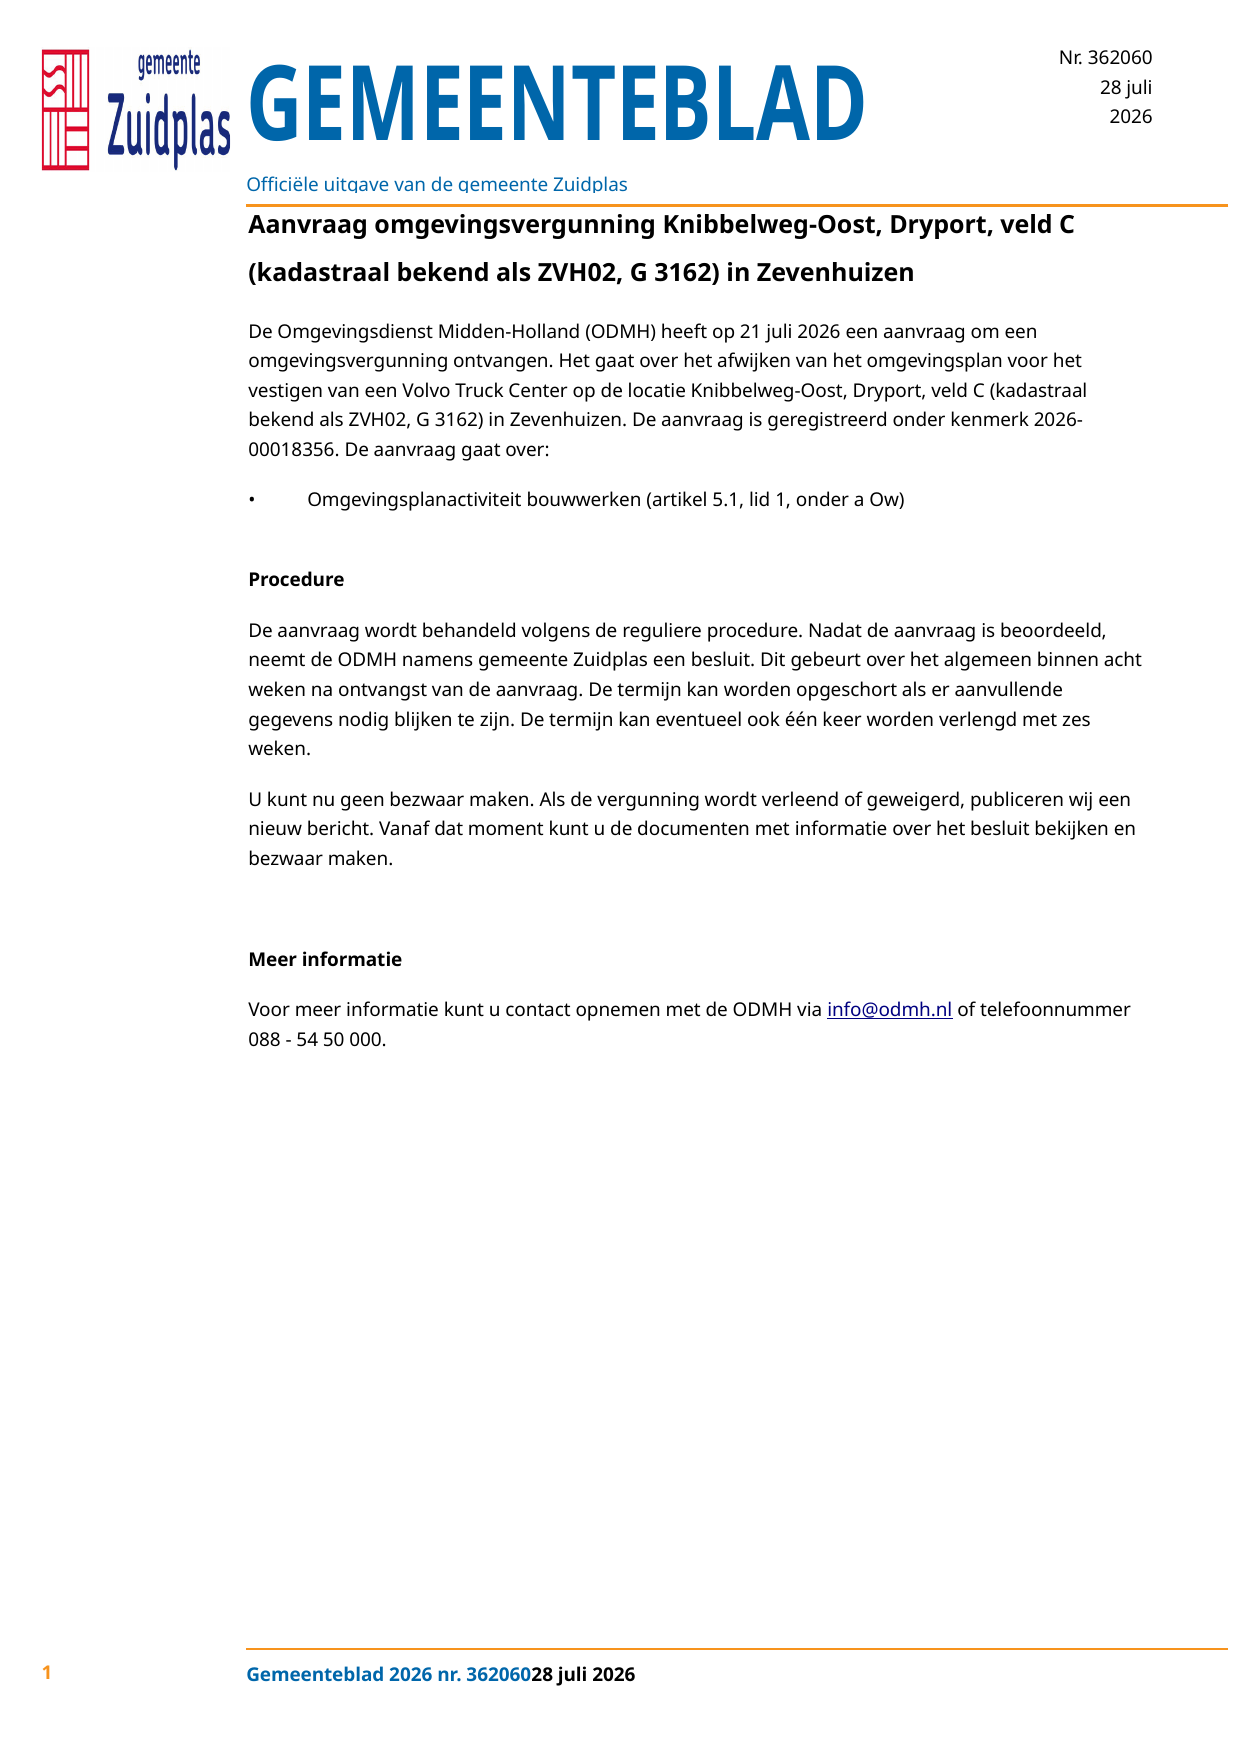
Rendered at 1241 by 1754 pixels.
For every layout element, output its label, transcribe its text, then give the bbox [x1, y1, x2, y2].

text Voor meer informatie kunt u contact opnemen met de ODMH via info@odmh.nl of telefoonnummer 088 - 54 50 000. [248, 996, 1152, 1052]
text U kunt nu geen bezwaar maken. Als de vergunning wordt verleend of geweigerd, publiceren wij een nieuw bericht. Vanaf dat moment kunt u de documenten met informatie over het besluit bekijken en bezwaar maken. [248, 786, 1152, 871]
text De aanvraag wordt behandeld volgens de reguliere procedure. Nadat de aanvraag is beoordeeld, neemt de ODMH namens gemeente Zuidplas een besluit. Dit gebeurt over het algemeen binnen acht weken na ontvangst van de aanvraag. De termijn kan worden opgeschort als er aanvullende gegevens nodig blijken te zijn. De termijn kan eventueel ook één keer worden verlengd met zes weken. [248, 617, 1152, 761]
text Procedure [248, 567, 1152, 592]
text Aanvraag omgevingsvergunning Knibbelweg-Oost, Dryport, veld C (kadastraal bekend als ZVH02, G 3162) in Zevenhuizen [248, 207, 1152, 288]
picture [41, 47, 231, 172]
text Meer informatie [248, 946, 1152, 972]
text De Omgevingsdienst Midden-Holland (ODMH) heeft op 21 juli 2026 een aanvraag om een omgevingsvergunning ontvangen. Het gaat over het afwijken van het omgevingsplan voor het vestigen van een Volvo Truck Center op de locatie Knibbelweg-Oost, Dryport, veld C (kadastraal bekend als ZVH02, G 3162) in Zevenhuizen. De aanvraag is geregistreerd onder kenmerk 2026-00018356. De aanvraag gaat over: [248, 318, 1152, 462]
list Omgevingsplanactiviteit bouwwerken (artikel 5.1, lid 1, onder a Ow) [248, 487, 1152, 512]
